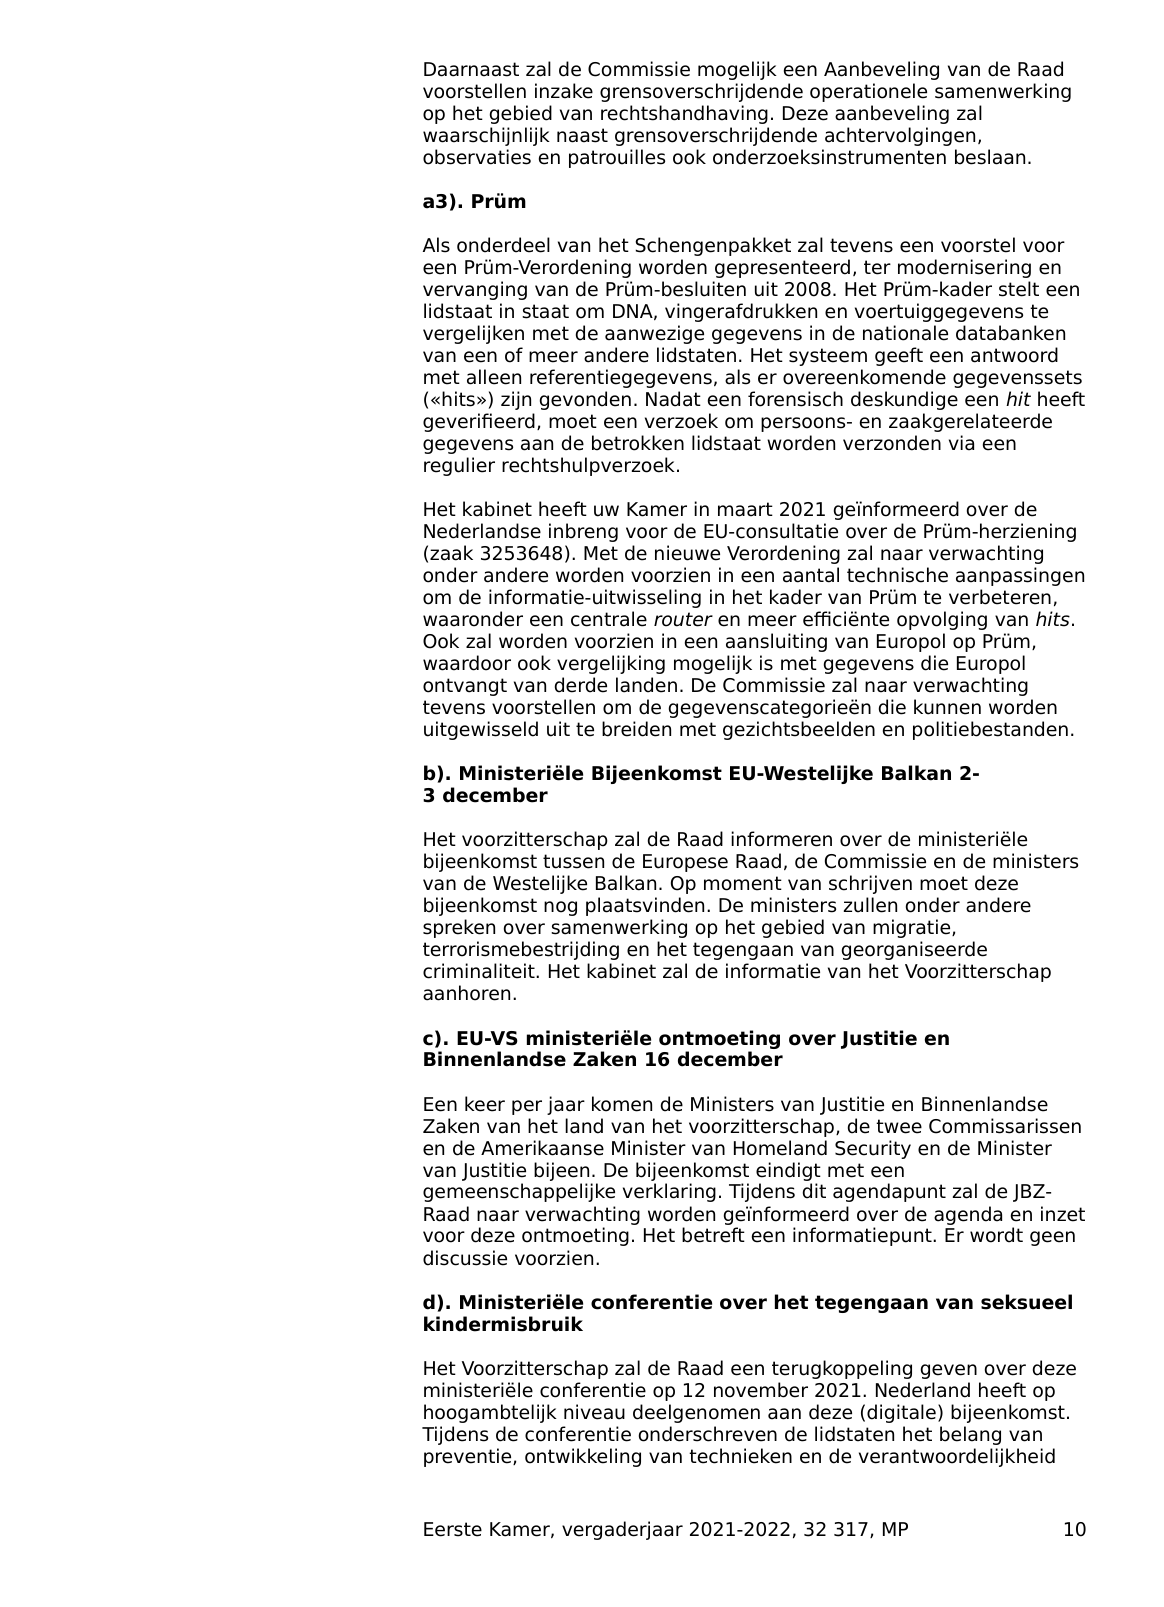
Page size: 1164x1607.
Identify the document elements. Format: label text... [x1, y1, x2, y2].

text Het Voorzitterschap zal de Raad een terugkoppeling geven over deze ministeriële conferentie op 12 november 2021. Nederland heeft op hoogambtelijk niveau deelgenomen aan deze (digitale) bijeenkomst. Tijdens de conferentie onderschreven de lidstaten het belang van preventie, ontwikkeling van technieken en de verantwoordelijkheid [422, 1358, 1087, 1468]
text Het voorzitterschap zal de Raad informeren over de ministeriële bijeenkomst tussen de Europese Raad, de Commissie en de ministers van de Westelijke Balkan. Op moment van schrijven moet deze bijeenkomst nog plaatsvinden. De ministers zullen onder andere spreken over samenwerking op het gebied van migratie, terrorismebestrijding en het tegengaan van georganiseerde criminaliteit. Het kabinet zal de informatie van het Voorzitterschap aanhoren. [422, 829, 1087, 1005]
subtitle b). Ministeriële Bijeenkomst EU-Westelijke Balkan 2-3 december [422, 763, 1087, 807]
text Het kabinet heeft uw Kamer in maart 2021 geïnformeerd over de Nederlandse inbreng voor de EU-consultatie over de Prüm-herziening (zaak 3253648). Met de nieuwe Verordening zal naar verwachting onder andere worden voorzien in een aantal technische aanpassingen om de informatie-uitwisseling in het kader van Prüm te verbeteren, waaronder een centrale router en meer efficiënte opvolging van hits. Ook zal worden voorzien in een aansluiting van Europol op Prüm, waardoor ook vergelijking mogelijk is met gegevens die Europol ontvangt van derde landen. De Commissie zal naar verwachting tevens voorstellen om de gegevenscategorieën die kunnen worden uitgewisseld uit te breiden met gezichtsbeelden en politiebestanden. [422, 499, 1087, 741]
text Daarnaast zal de Commissie mogelijk een Aanbeveling van de Raad voorstellen inzake grensoverschrijdende operationele samenwerking op het gebied van rechtshandhaving. Deze aanbeveling zal waarschijnlijk naast grensoverschrijdende achtervolgingen, observaties en patrouilles ook onderzoeksinstrumenten beslaan. [422, 59, 1087, 169]
subtitle c). EU-VS ministeriële ontmoeting over Justitie en Binnenlandse Zaken 16 december [422, 1027, 1087, 1071]
subtitle a3). Prüm [422, 191, 1087, 213]
text Een keer per jaar komen de Ministers van Justitie en Binnenlandse Zaken van het land van het voorzitterschap, de twee Commissarissen en de Amerikaanse Minister van Homeland Security en de Minister van Justitie bijeen. De bijeenkomst eindigt met een gemeenschappelijke verklaring. Tijdens dit agendapunt zal de JBZ-Raad naar verwachting worden geïnformeerd over de agenda en inzet voor deze ontmoeting. Het betreft een informatiepunt. Er wordt geen discussie voorzien. [422, 1093, 1087, 1269]
text Als onderdeel van het Schengenpakket zal tevens een voorstel voor een Prüm-Verordening worden gepresenteerd, ter modernisering en vervanging van de Prüm-besluiten uit 2008. Het Prüm-kader stelt een lidstaat in staat om DNA, vingerafdrukken en voertuiggegevens te vergelijken met de aanwezige gegevens in de nationale databanken van een of meer andere lidstaten. Het systeem geeft een antwoord met alleen referentiegegevens, als er overeenkomende gegevenssets («hits») zijn gevonden. Nadat een forensisch deskundige een hit heeft geverifieerd, moet een verzoek om persoons- en zaakgerelateerde gegevens aan de betrokken lidstaat worden verzonden via een regulier rechtshulpverzoek. [422, 235, 1087, 477]
subtitle d). Ministeriële conferentie over het tegengaan van seksueel kindermisbruik [422, 1292, 1087, 1336]
